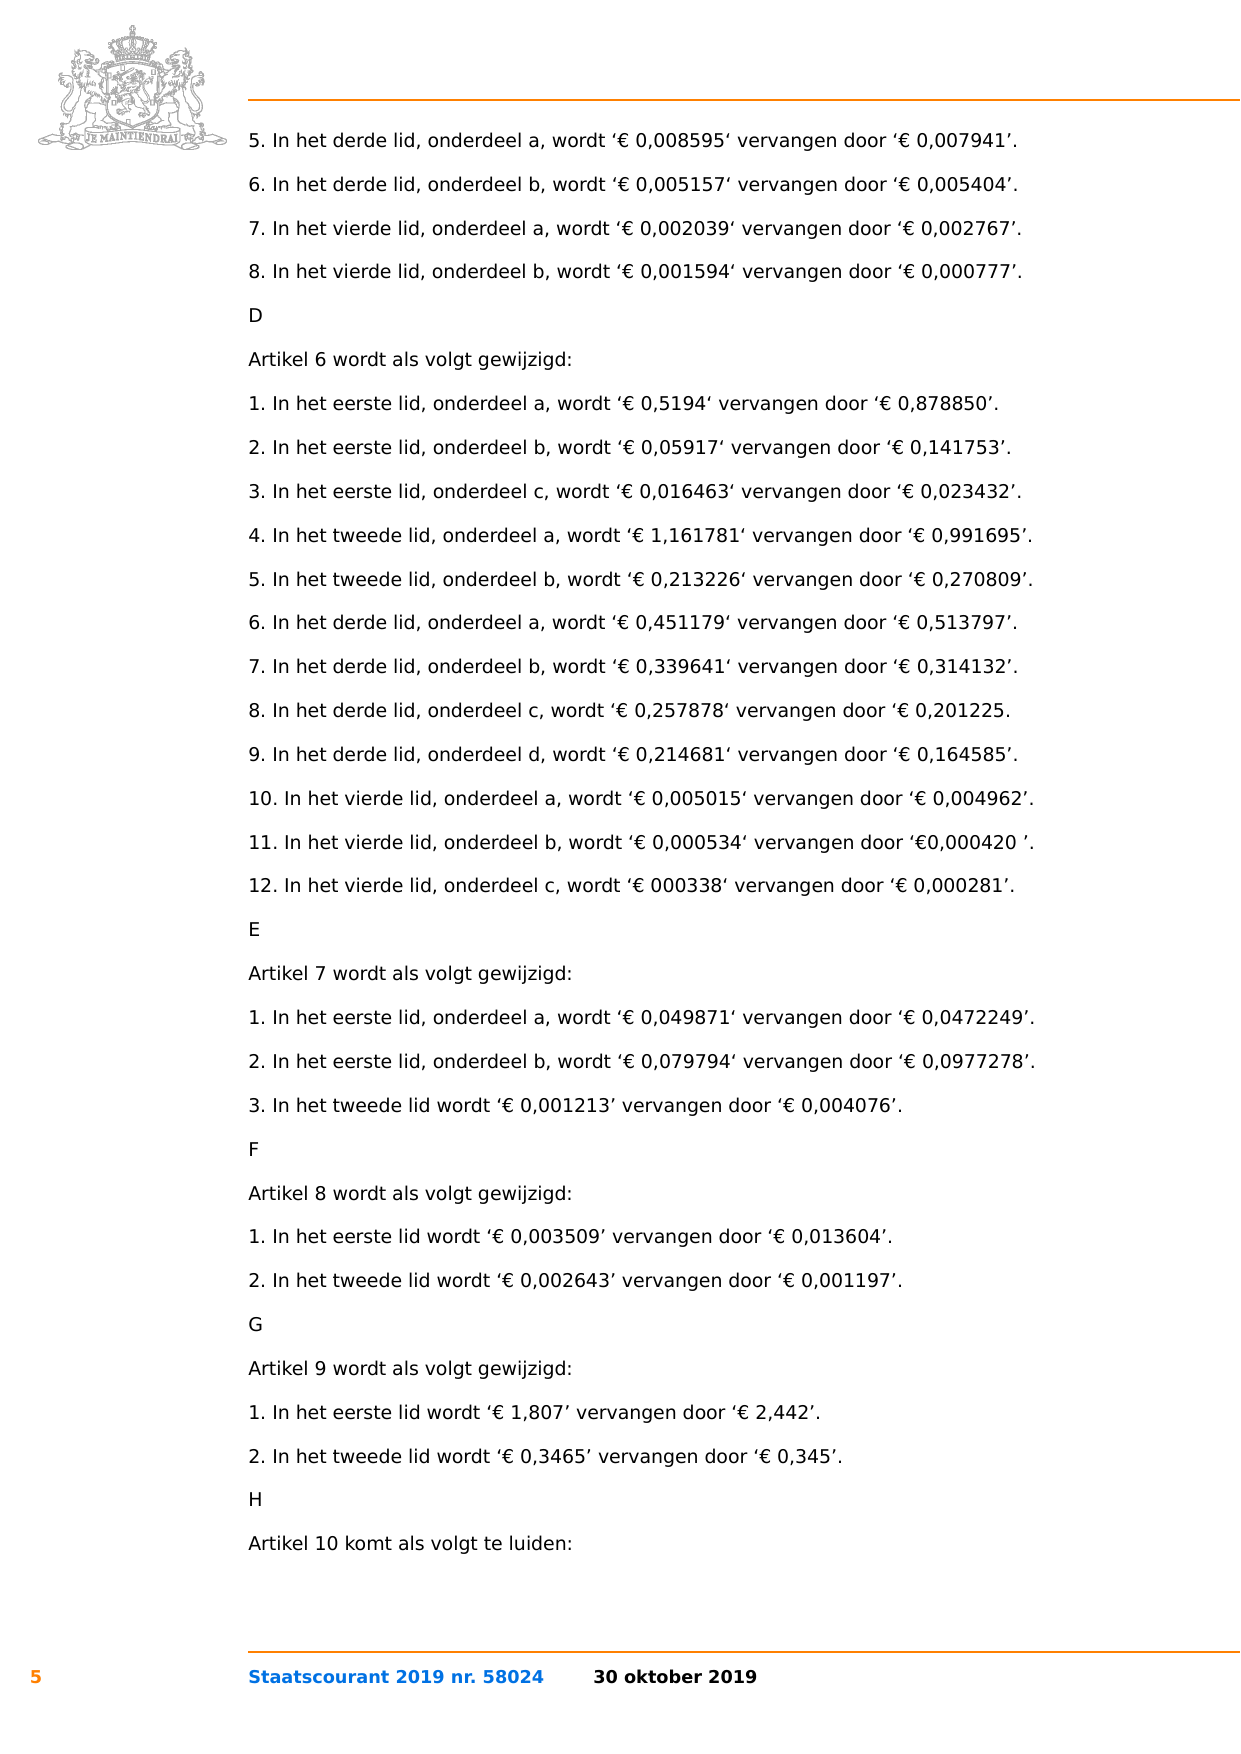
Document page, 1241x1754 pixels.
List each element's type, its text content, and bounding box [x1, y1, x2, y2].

text 4. In het tweede lid, onderdeel a, wordt ‘€ 1,161781‘ vervangen door ‘€ 0,991695’. [248, 524, 1163, 547]
text 2. In het eerste lid, onderdeel b, wordt ‘€ 0,05917‘ vervangen door ‘€ 0,141753’. [248, 437, 1163, 459]
text 1. In het eerste lid wordt ‘€ 1,807’ vervangen door ‘€ 2,442’. [248, 1402, 1163, 1424]
picture [38, 25, 227, 150]
text F [248, 1138, 1163, 1161]
text 1. In het eerste lid wordt ‘€ 0,003509’ vervangen door ‘€ 0,013604’. [248, 1226, 1163, 1248]
text 12. In het vierde lid, onderdeel c, wordt ‘€ 000338‘ vervangen door ‘€ 0,000281’. [248, 875, 1163, 897]
text 5. In het derde lid, onderdeel a, wordt ‘€ 0,008595‘ vervangen door ‘€ 0,007941’. [248, 130, 1163, 152]
text 1. In het eerste lid, onderdeel a, wordt ‘€ 0,5194‘ vervangen door ‘€ 0,878850’. [248, 393, 1163, 415]
text E [248, 919, 1163, 941]
text 7. In het derde lid, onderdeel b, wordt ‘€ 0,339641‘ vervangen door ‘€ 0,314132’. [248, 656, 1163, 678]
text 6. In het derde lid, onderdeel a, wordt ‘€ 0,451179‘ vervangen door ‘€ 0,513797’. [248, 612, 1163, 634]
text 10. In het vierde lid, onderdeel a, wordt ‘€ 0,005015‘ vervangen door ‘€ 0,004962’. [248, 788, 1163, 810]
text 5. In het tweede lid, onderdeel b, wordt ‘€ 0,213226‘ vervangen door ‘€ 0,270809’. [248, 568, 1163, 590]
text Artikel 8 wordt als volgt gewijzigd: [248, 1182, 1163, 1204]
text 7. In het vierde lid, onderdeel a, wordt ‘€ 0,002039‘ vervangen door ‘€ 0,002767’. [248, 218, 1163, 239]
text Artikel 6 wordt als volgt gewijzigd: [248, 349, 1163, 371]
text 8. In het derde lid, onderdeel c, wordt ‘€ 0,257878‘ vervangen door ‘€ 0,201225. [248, 700, 1163, 722]
text 2. In het tweede lid wordt ‘€ 0,002643’ vervangen door ‘€ 0,001197’. [248, 1270, 1163, 1292]
text 11. In het vierde lid, onderdeel b, wordt ‘€ 0,000534‘ vervangen door ‘€0,000420 ’. [248, 832, 1163, 853]
text 2. In het eerste lid, onderdeel b, wordt ‘€ 0,079794‘ vervangen door ‘€ 0,0977278’. [248, 1051, 1163, 1073]
text 9. In het derde lid, onderdeel d, wordt ‘€ 0,214681‘ vervangen door ‘€ 0,164585’. [248, 744, 1163, 766]
text 3. In het eerste lid, onderdeel c, wordt ‘€ 0,016463‘ vervangen door ‘€ 0,023432’. [248, 481, 1163, 503]
text 8. In het vierde lid, onderdeel b, wordt ‘€ 0,001594‘ vervangen door ‘€ 0,000777’. [248, 261, 1163, 283]
text Artikel 7 wordt als volgt gewijzigd: [248, 963, 1163, 985]
text G [248, 1314, 1163, 1336]
text 2. In het tweede lid wordt ‘€ 0,3465’ vervangen door ‘€ 0,345’. [248, 1446, 1163, 1467]
text 1. In het eerste lid, onderdeel a, wordt ‘€ 0,049871‘ vervangen door ‘€ 0,0472249’. [248, 1007, 1163, 1029]
text D [248, 305, 1163, 327]
text Artikel 9 wordt als volgt gewijzigd: [248, 1358, 1163, 1380]
text 6. In het derde lid, onderdeel b, wordt ‘€ 0,005157‘ vervangen door ‘€ 0,005404’. [248, 174, 1163, 196]
text H [248, 1489, 1163, 1511]
text Artikel 10 komt als volgt te luiden: [248, 1533, 1163, 1555]
text 3. In het tweede lid wordt ‘€ 0,001213’ vervangen door ‘€ 0,004076’. [248, 1095, 1163, 1117]
